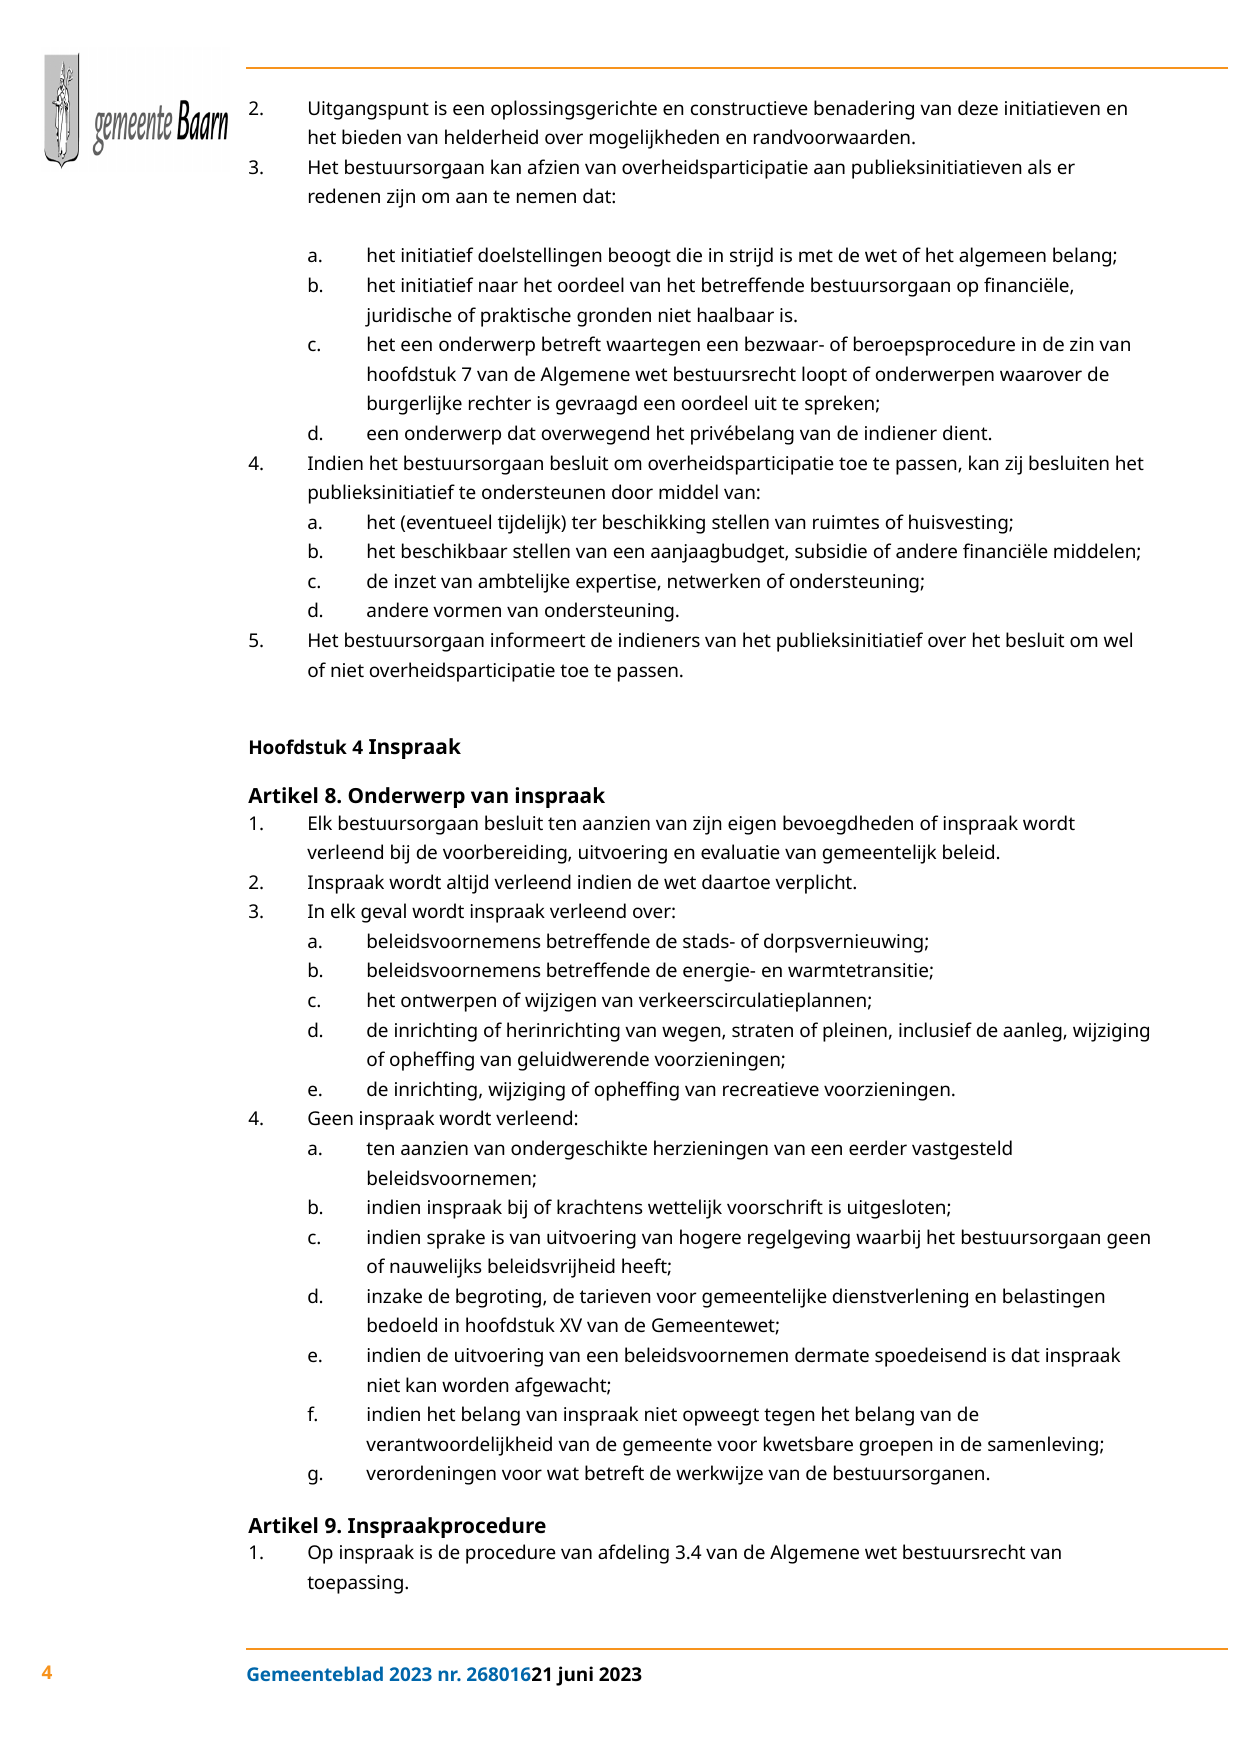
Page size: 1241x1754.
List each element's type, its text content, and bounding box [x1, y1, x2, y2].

list Indien het bestuursorgaan besluit om overheidsparticipatie toe te passen, kan zij besluiten het publieksinitiatief te ondersteunen door middel van: [248, 450, 1152, 505]
list In elk geval wordt inspraak verleend over: [248, 898, 1152, 924]
list het (eventueel tijdelijk) ter beschikking stellen van ruimtes of huisvesting; [307, 509, 1152, 535]
text Artikel 9. Inspraakprocedure [248, 1511, 1152, 1539]
list indien het belang van inspraak niet opweegt tegen het belang van de verantwoordelijkheid van de gemeente voor kwetsbare groepen in de samenleving; [307, 1401, 1152, 1457]
list beleidsvoornemens betreffende de energie- en warmtetransitie; [307, 958, 1152, 983]
text Artikel 8. Onderwerp van inspraak [248, 781, 1152, 810]
list Op inspraak is de procedure van afdeling 3.4 van de Algemene wet bestuursrecht van toepassing. [248, 1539, 1152, 1595]
list het initiatief naar het oordeel van het betreffende bestuursorgaan op financiële, juridische of praktische gronden niet haalbaar is. [307, 272, 1152, 328]
text Hoofdstuk 4 Inspraak [248, 732, 1152, 761]
list andere vormen van ondersteuning. [307, 598, 1152, 623]
list het initiatief doelstellingen beoogt die in strijd is met de wet of het algemeen belang; [307, 243, 1152, 268]
list verordeningen voor wat betreft de werkwijze van de bestuursorganen. [307, 1461, 1152, 1486]
list het een onderwerp betreft waartegen een bezwaar- of beroepsprocedure in de zin van hoofdstuk 7 van de Algemene wet bestuursrecht loopt of onderwerpen waarover de burgerlijke rechter is gevraagd een oordeel uit te spreken; [307, 331, 1152, 416]
list Inspraak wordt altijd verleend indien de wet daartoe verplicht. [248, 869, 1152, 895]
list beleidsvoornemens betreffende de stads- of dorpsvernieuwing; [307, 928, 1152, 954]
list Elk bestuursorgaan besluit ten aanzien van zijn eigen bevoegdheden of inspraak wordt verleend bij de voorbereiding, uitvoering en evaluatie van gemeentelijk beleid. [248, 810, 1152, 865]
picture [41, 47, 231, 172]
list inzake de begroting, de tarieven voor gemeentelijke dienstverlening en belastingen bedoeld in hoofdstuk XV van de Gemeentewet; [307, 1283, 1152, 1338]
list indien de uitvoering van een beleidsvoornemen dermate spoedeisend is dat inspraak niet kan worden afgewacht; [307, 1342, 1152, 1398]
list het ontwerpen of wijzigen van verkeerscirculatieplannen; [307, 987, 1152, 1013]
list Het bestuursorgaan informeert de indieners van het publieksinitiatief over het besluit om wel of niet overheidsparticipatie toe te passen. [248, 627, 1152, 683]
list Geen inspraak wordt verleend: [248, 1106, 1152, 1131]
list de inzet van ambtelijke expertise, netwerken of ondersteuning; [307, 568, 1152, 594]
list de inrichting of herinrichting van wegen, straten of pleinen, inclusief de aanleg, wijziging of opheffing van geluidwerende voorzieningen; [307, 1017, 1152, 1072]
list een onderwerp dat overwegend het privébelang van de indiener dient. [307, 420, 1152, 446]
list Uitgangspunt is een oplossingsgerichte en constructieve benadering van deze initiatieven en het bieden van helderheid over mogelijkheden en randvoorwaarden. [248, 95, 1152, 150]
list het beschikbaar stellen van een aanjaagbudget, subsidie of andere financiële middelen; [307, 538, 1152, 564]
list de inrichting, wijziging of opheffing van recreatieve voorzieningen. [307, 1076, 1152, 1102]
list ten aanzien van ondergeschikte herzieningen van een eerder vastgesteld beleidsvoornemen; [307, 1135, 1152, 1191]
list indien sprake is van uitvoering van hogere regelgeving waarbij het bestuursorgaan geen of nauwelijks beleidsvrijheid heeft; [307, 1224, 1152, 1279]
list indien inspraak bij of krachtens wettelijk voorschrift is uitgesloten; [307, 1194, 1152, 1220]
list Het bestuursorgaan kan afzien van overheidsparticipatie aan publieksinitiatieven als er redenen zijn om aan te nemen dat: [248, 154, 1152, 209]
